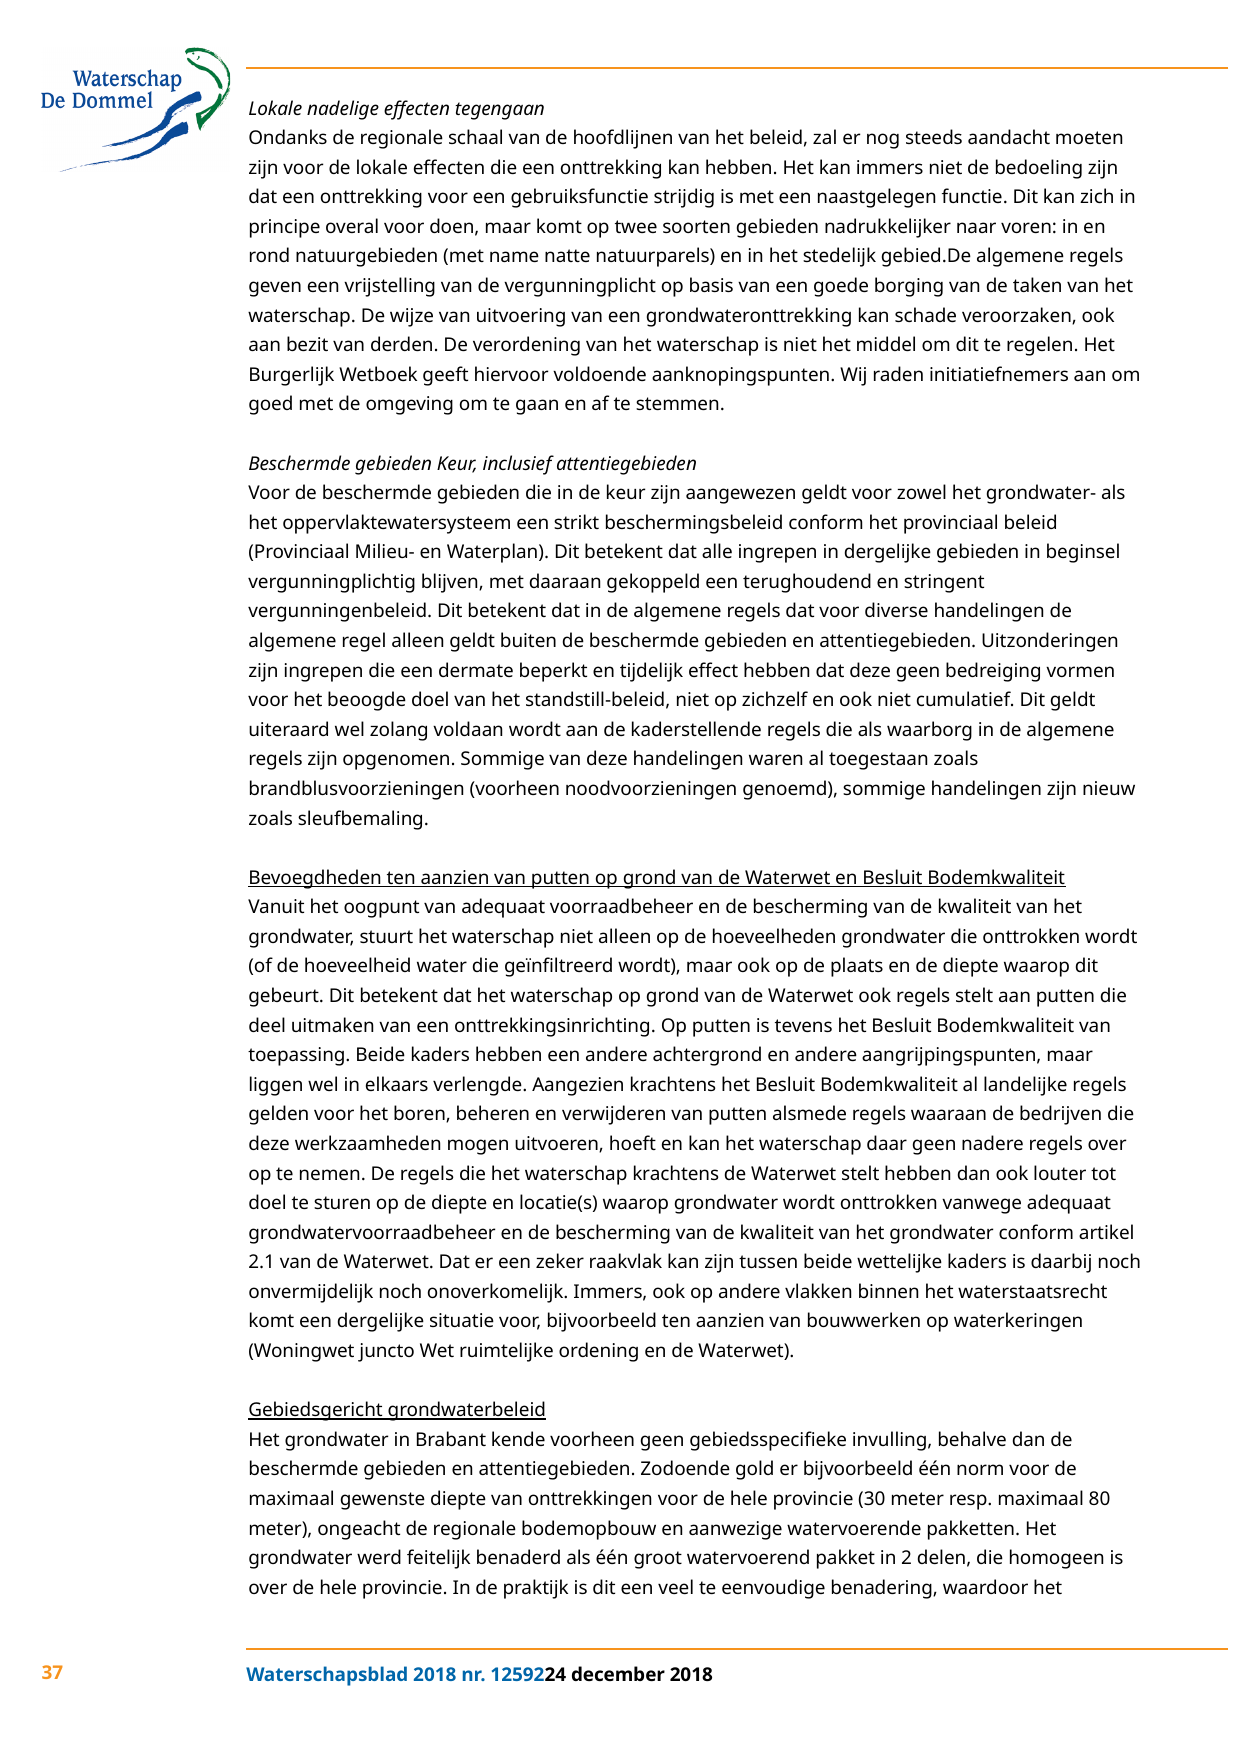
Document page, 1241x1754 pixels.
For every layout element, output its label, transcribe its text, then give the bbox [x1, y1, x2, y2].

text Lokale nadelige effecten tegengaan [248, 95, 1152, 121]
text Ondanks de regionale schaal van de hoofdlijnen van het beleid, zal er nog steeds aandacht moeten zijn voor de lokale effecten die een onttrekking kan hebben. Het kan immers niet de bedoeling zijn dat een onttrekking voor een gebruiksfunctie strijdig is met een naastgelegen functie. Dit kan zich in principe overal voor doen, maar komt op twee soorten gebieden nadrukkelijker naar voren: in en rond natuurgebieden (met name natte natuurparels) en in het stedelijk gebied.De algemene regels geven een vrijstelling van de vergunningplicht op basis van een goede borging van de taken van het waterschap. De wijze van uitvoering van een grondwateronttrekking kan schade veroorzaken, ook aan bezit van derden. De verordening van het waterschap is niet het middel om dit te regelen. Het Burgerlijk Wetboek geeft hiervoor voldoende aanknopingspunten. Wij raden initiatiefnemers aan om goed met de omgeving om te gaan en af te stemmen. [248, 124, 1152, 416]
text Gebiedsgericht grondwaterbeleid [248, 1396, 1152, 1422]
text Voor de beschermde gebieden die in de keur zijn aangewezen geldt voor zowel het grondwater- als het oppervlaktewatersysteem een strikt beschermingsbeleid conform het provinciaal beleid (Provinciaal Milieu- en Waterplan). Dit betekent dat alle ingrepen in dergelijke gebieden in beginsel vergunningplichtig blijven, met daaraan gekoppeld een terughoudend en stringent vergunningenbeleid. Dit betekent dat in de algemene regels dat voor diverse handelingen de algemene regel alleen geldt buiten de beschermde gebieden en attentiegebieden. Uitzonderingen zijn ingrepen die een dermate beperkt en tijdelijk effect hebben dat deze geen bedreiging vormen voor het beoogde doel van het standstill-beleid, niet op zichzelf en ook niet cumulatief. Dit geldt uiteraard wel zolang voldaan wordt aan de kaderstellende regels die als waarborg in de algemene regels zijn opgenomen. Sommige van deze handelingen waren al toegestaan zoals brandblusvoorzieningen (voorheen noodvoorzieningen genoemd), sommige handelingen zijn nieuw zoals sleufbemaling. [248, 479, 1152, 831]
text Beschermde gebieden Keur, inclusief attentiegebieden [248, 450, 1152, 476]
picture [41, 47, 231, 172]
text Vanuit het oogpunt van adequaat voorraadbeheer en de bescherming van de kwaliteit van het grondwater, stuurt het waterschap niet alleen op de hoeveelheden grondwater die onttrokken wordt (of de hoeveelheid water die geïnfiltreerd wordt), maar ook op de plaats en de diepte waarop dit gebeurt. Dit betekent dat het waterschap op grond van de Waterwet ook regels stelt aan putten die deel uitmaken van een onttrekkingsinrichting. Op putten is tevens het Besluit Bodemkwaliteit van toepassing. Beide kaders hebben een andere achtergrond en andere aangrijpingspunten, maar liggen wel in elkaars verlengde. Aangezien krachtens het Besluit Bodemkwaliteit al landelijke regels gelden voor het boren, beheren en verwijderen van putten alsmede regels waaraan de bedrijven die deze werkzaamheden mogen uitvoeren, hoeft en kan het waterschap daar geen nadere regels over op te nemen. De regels die het waterschap krachtens de Waterwet stelt hebben dan ook louter tot doel te sturen op de diepte en locatie(s) waarop grondwater wordt onttrokken vanwege adequaat grondwatervoorraadbeheer en de bescherming van de kwaliteit van het grondwater conform artikel 2.1 van de Waterwet. Dat er een zeker raakvlak kan zijn tussen beide wettelijke kaders is daarbij noch onvermijdelijk noch onoverkomelijk. Immers, ook op andere vlakken binnen het waterstaatsrecht komt een dergelijke situatie voor, bijvoorbeeld ten aanzien van bouwwerken op waterkeringen (Woningwet juncto Wet ruimtelijke ordening en de Waterwet). [248, 893, 1152, 1363]
text Bevoegdheden ten aanzien van putten op grond van de Waterwet en Besluit Bodemkwaliteit [248, 864, 1152, 890]
text Het grondwater in Brabant kende voorheen geen gebiedsspecifieke invulling, behalve dan de beschermde gebieden en attentiegebieden. Zodoende gold er bijvoorbeeld één norm voor de maximaal gewenste diepte van onttrekkingen voor de hele provincie (30 meter resp. maximaal 80 meter), ongeacht de regionale bodemopbouw en aanwezige watervoerende pakketten. Het grondwater werd feitelijk benaderd als één groot watervoerend pakket in 2 delen, die homogeen is over de hele provincie. In de praktijk is dit een veel te eenvoudige benadering, waardoor het [248, 1426, 1152, 1600]
